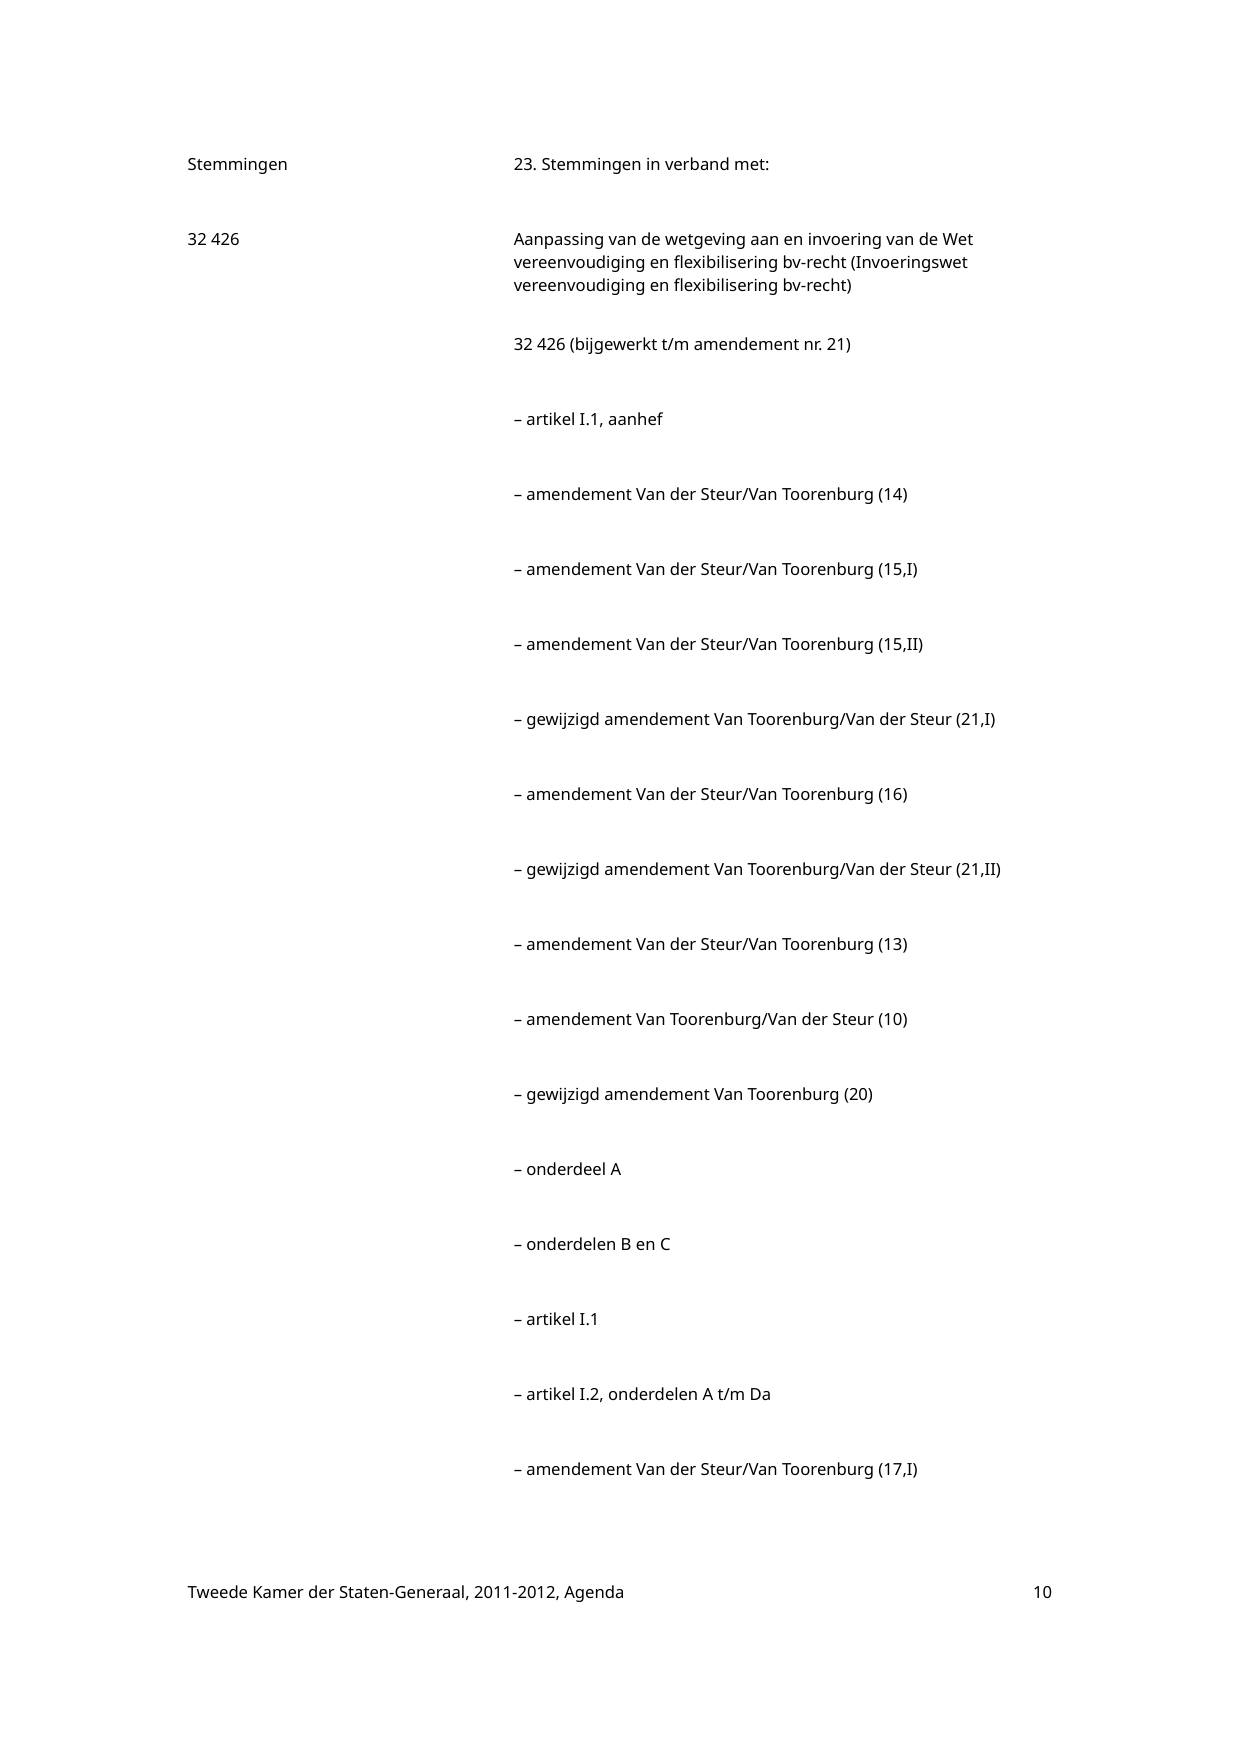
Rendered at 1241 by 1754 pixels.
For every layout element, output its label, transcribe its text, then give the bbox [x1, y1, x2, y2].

table_cell [188, 479, 490, 554]
table_cell [188, 1004, 490, 1079]
table_cell 32 426 [188, 225, 490, 329]
table_cell Stemmingen [188, 150, 490, 225]
table_cell [188, 704, 490, 779]
table_cell – artikel I.2, onderdelen A t/m Da [510, 1379, 1053, 1454]
table_cell – artikel I.1, aanhef [510, 404, 1053, 479]
table_cell – onderdelen B en C [510, 1229, 1053, 1304]
table_cell [188, 1154, 490, 1229]
table_cell [490, 704, 510, 779]
table_cell – artikel I.1 [510, 1304, 1053, 1379]
table_cell Aanpassing van de wetgeving aan en invoering van de Wet vereenvoudiging en flexibilisering bv-recht (Invoeringswet vereenvoudiging en flexibilisering bv-recht) [510, 225, 1053, 329]
table_cell [490, 479, 510, 554]
table_cell [490, 404, 510, 479]
table_cell 32 426 (bijgewerkt t/m amendement nr. 21) [510, 329, 1053, 404]
table_cell [188, 1454, 490, 1529]
table_cell [490, 225, 510, 329]
table_cell [490, 1454, 510, 1529]
table_cell [188, 854, 490, 929]
table_cell [188, 1379, 490, 1454]
table_cell [490, 1004, 510, 1079]
table_cell [490, 1154, 510, 1229]
table_cell – amendement Van der Steur/Van Toorenburg (16) [510, 779, 1053, 854]
table_cell – amendement Van der Steur/Van Toorenburg (14) [510, 479, 1053, 554]
table_cell [490, 1229, 510, 1304]
table_cell – gewijzigd amendement Van Toorenburg (20) [510, 1079, 1053, 1154]
table_cell – amendement Van der Steur/Van Toorenburg (17,I) [510, 1454, 1053, 1529]
table_cell [490, 629, 510, 704]
table_cell – onderdeel A [510, 1154, 1053, 1229]
table_cell 23. Stemmingen in verband met: [510, 150, 1053, 225]
table_cell [188, 554, 490, 629]
table_cell [188, 404, 490, 479]
table_cell [188, 1079, 490, 1154]
table_cell [188, 1304, 490, 1379]
table_cell [490, 150, 510, 225]
table_cell – gewijzigd amendement Van Toorenburg/Van der Steur (21,II) [510, 854, 1053, 929]
table_cell [188, 929, 490, 1004]
table_cell – amendement Van Toorenburg/Van der Steur (10) [510, 1004, 1053, 1079]
table_cell [490, 554, 510, 629]
table_cell – gewijzigd amendement Van Toorenburg/Van der Steur (21,I) [510, 704, 1053, 779]
table_cell [490, 854, 510, 929]
table_cell [188, 329, 490, 404]
table_cell [188, 1229, 490, 1304]
table_cell [490, 1079, 510, 1154]
table_cell – amendement Van der Steur/Van Toorenburg (15,I) [510, 554, 1053, 629]
table_cell [490, 779, 510, 854]
table_cell – amendement Van der Steur/Van Toorenburg (13) [510, 929, 1053, 1004]
table_cell – amendement Van der Steur/Van Toorenburg (15,II) [510, 629, 1053, 704]
table_cell [490, 1304, 510, 1379]
table_cell [490, 929, 510, 1004]
table_cell [188, 779, 490, 854]
table_cell [490, 329, 510, 404]
table_cell [490, 1379, 510, 1454]
table_cell [188, 629, 490, 704]
